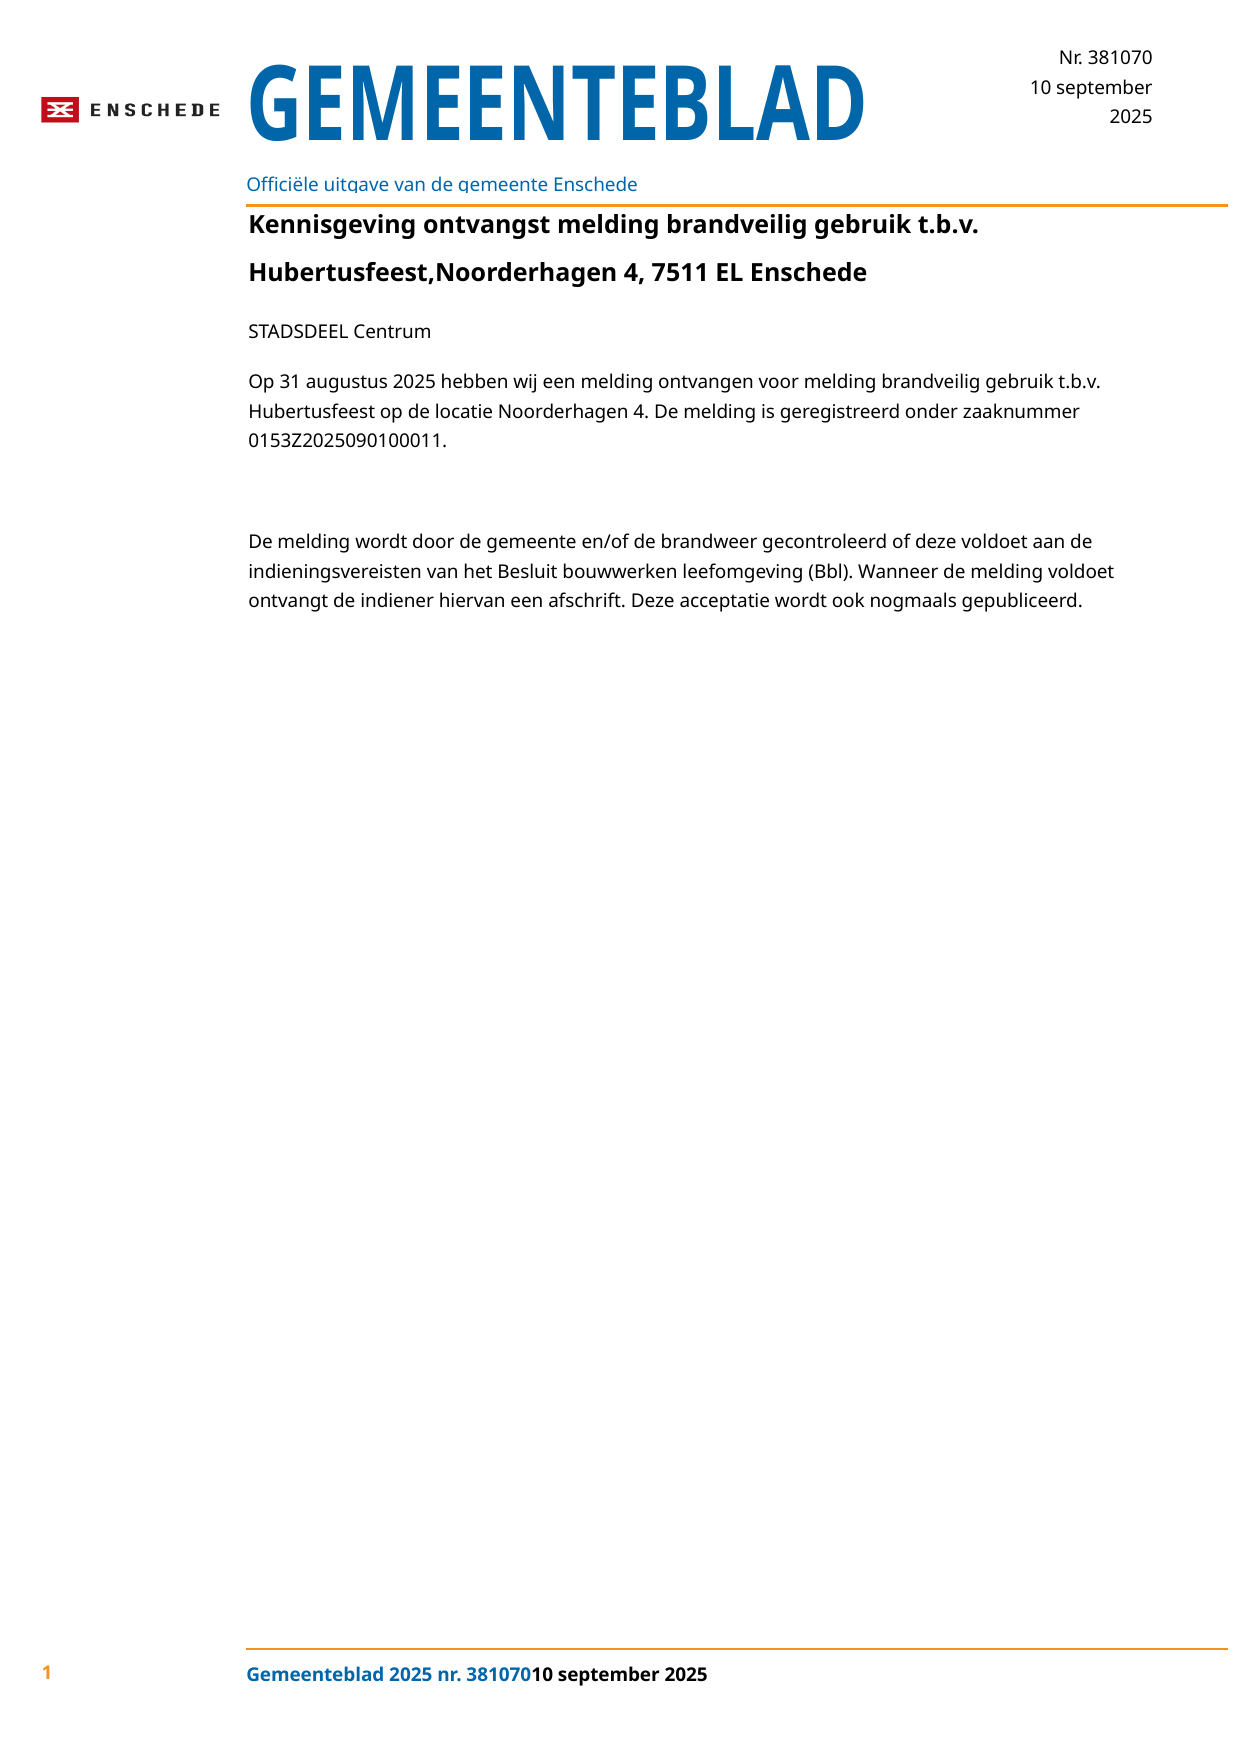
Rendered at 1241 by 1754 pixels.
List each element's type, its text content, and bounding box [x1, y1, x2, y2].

picture [41, 47, 231, 172]
text Op 31 augustus 2025 hebben wij een melding ontvangen voor melding brandveilig gebruik t.b.v. Hubertusfeest op de locatie Noorderhagen 4. De melding is geregistreerd onder zaaknummer 0153Z2025090100011. [248, 368, 1152, 453]
text De melding wordt door de gemeente en/of de brandweer gecontroleerd of deze voldoet aan de indieningsvereisten van het Besluit bouwwerken leefomgeving (Bbl). Wanneer de melding voldoet ontvangt de indiener hiervan een afschrift. Deze acceptatie wordt ook nogmaals gepubliceerd. [248, 528, 1152, 613]
text Kennisgeving ontvangst melding brandveilig gebruik t.b.v. Hubertusfeest,Noorderhagen 4, 7511 EL Enschede [248, 207, 1152, 288]
text STADSDEEL Centrum [248, 318, 1152, 344]
